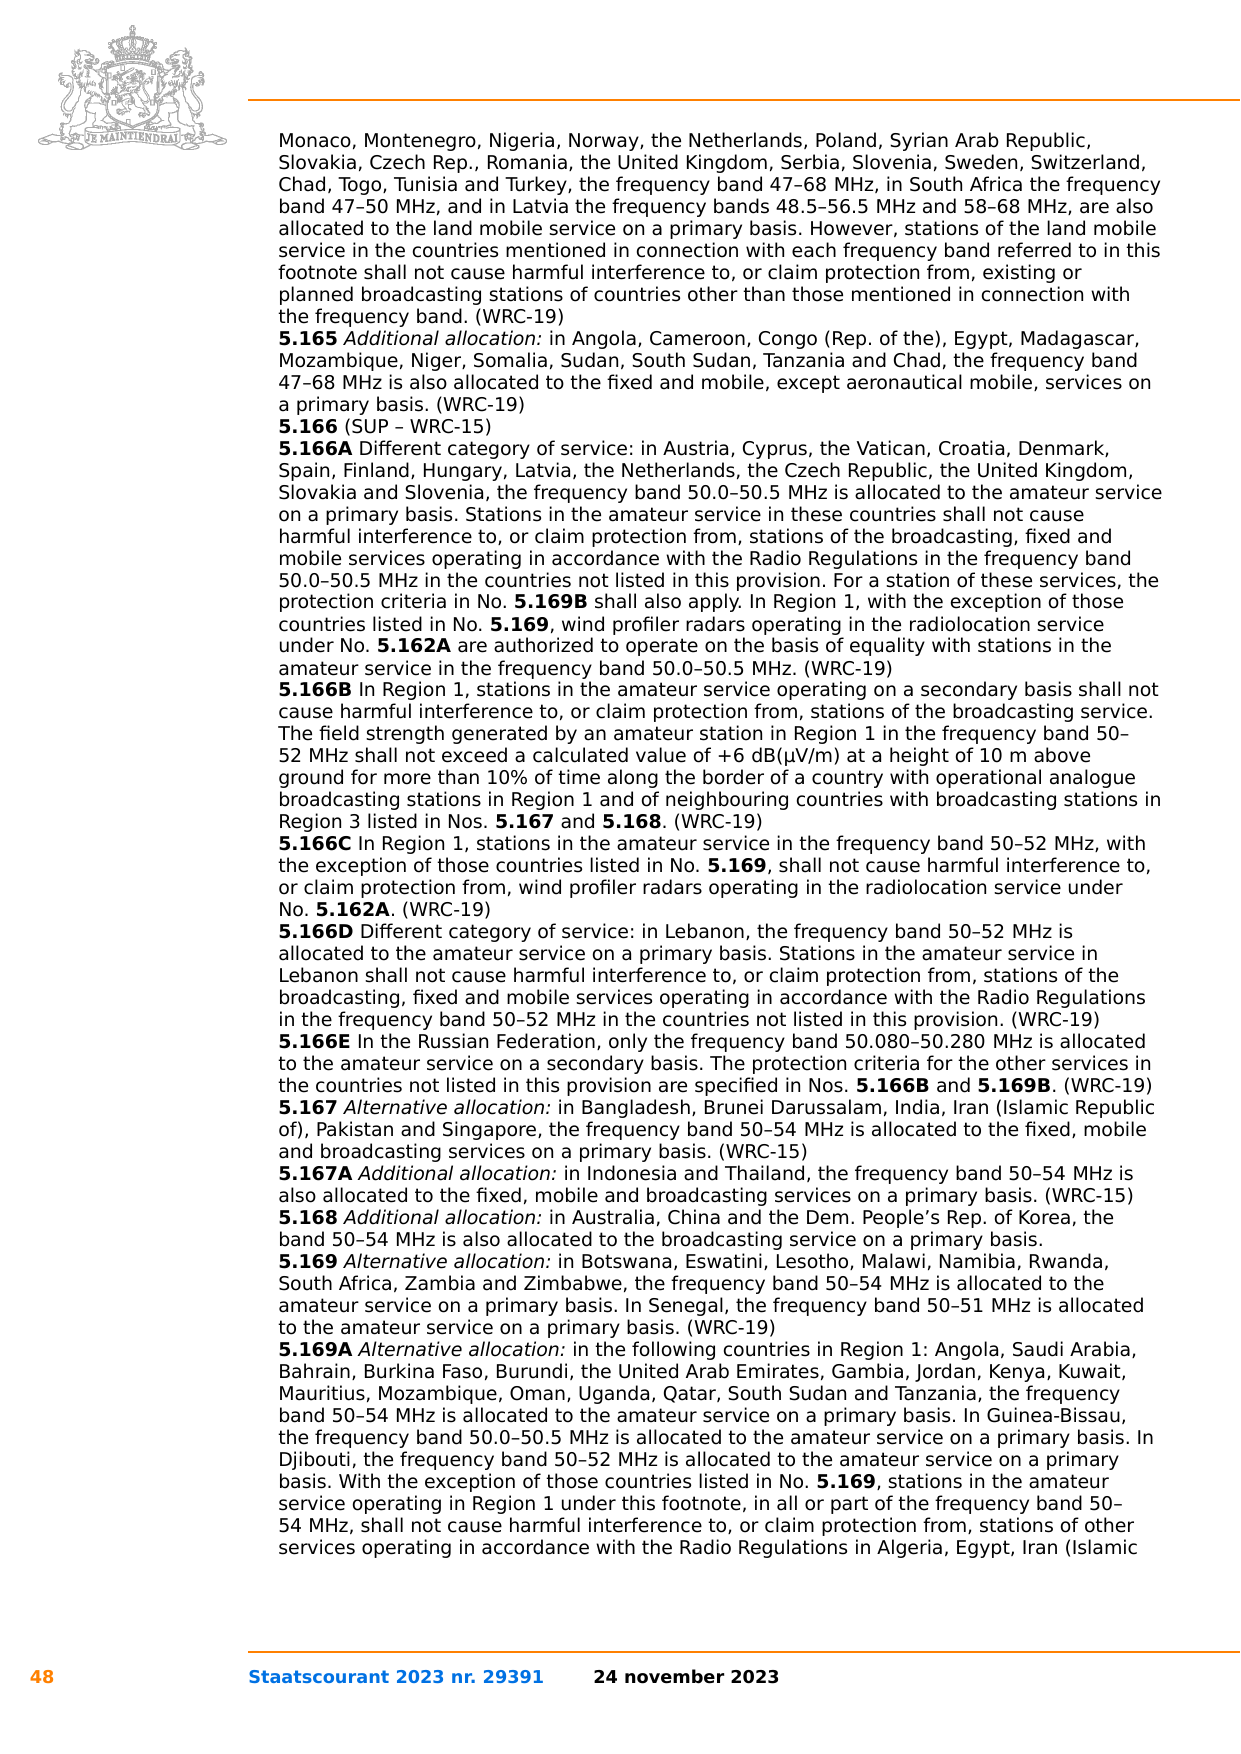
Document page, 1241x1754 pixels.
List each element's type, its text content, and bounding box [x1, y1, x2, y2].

text 5.166 (SUP – WRC-15) [278, 416, 1163, 438]
text 5.169 Alternative allocation: in Botswana, Eswatini, Lesotho, Malawi, Namibia, Rwanda, South Africa, Zambia and Zimbabwe, the frequency band 50–54 MHz is allocated to the amateur service on a primary basis. In Senegal, the frequency band 50–51 MHz is allocated to the amateur service on a primary basis. (WRC-19) [278, 1251, 1163, 1339]
text Monaco, Montenegro, Nigeria, Norway, the Netherlands, Poland, Syrian Arab Republic, Slovakia, Czech Rep., Romania, the United Kingdom, Serbia, Slovenia, Sweden, Switzerland, Chad, Togo, Tunisia and Turkey, the frequency band 47–68 MHz, in South Africa the frequency band 47–50 MHz, and in Latvia the frequency bands 48.5–56.5 MHz and 58–68 MHz, are also allocated to the land mobile service on a primary basis. However, stations of the land mobile service in the countries mentioned in connection with each frequency band referred to in this footnote shall not cause harmful interference to, or claim protection from, existing or planned broadcasting stations of countries other than those mentioned in connection with the frequency band. (WRC-19) [278, 130, 1163, 328]
text 5.166A Different category of service: in Austria, Cyprus, the Vatican, Croatia, Denmark, Spain, Finland, Hungary, Latvia, the Netherlands, the Czech Republic, the United Kingdom, Slovakia and Slovenia, the frequency band 50.0–50.5 MHz is allocated to the amateur service on a primary basis. Stations in the amateur service in these countries shall not cause harmful interference to, or claim protection from, stations of the broadcasting, fixed and mobile services operating in accordance with the Radio Regulations in the frequency band 50.0–50.5 MHz in the countries not listed in this provision. For a station of these services, the protection criteria in No. 5.169B shall also apply. In Region 1, with the exception of those countries listed in No. 5.169, wind profiler radars operating in the radiolocation service under No. 5.162A are authorized to operate on the basis of equality with stations in the amateur service in the frequency band 50.0–50.5 MHz. (WRC-19) [278, 438, 1163, 679]
text 5.166D Different category of service: in Lebanon, the frequency band 50–52 MHz is allocated to the amateur service on a primary basis. Stations in the amateur service in Lebanon shall not cause harmful interference to, or claim protection from, stations of the broadcasting, fixed and mobile services operating in accordance with the Radio Regulations in the frequency band 50–52 MHz in the countries not listed in this provision. (WRC-19) [278, 921, 1163, 1031]
text 5.169A Alternative allocation: in the following countries in Region 1: Angola, Saudi Arabia, Bahrain, Burkina Faso, Burundi, the United Arab Emirates, Gambia, Jordan, Kenya, Kuwait, Mauritius, Mozambique, Oman, Uganda, Qatar, South Sudan and Tanzania, the frequency band 50–54 MHz is allocated to the amateur service on a primary basis. In Guinea-Bissau, the frequency band 50.0–50.5 MHz is allocated to the amateur service on a primary basis. In Djibouti, the frequency band 50–52 MHz is allocated to the amateur service on a primary basis. With the exception of those countries listed in No. 5.169, stations in the amateur service operating in Region 1 under this footnote, in all or part of the frequency band 50–54 MHz, shall not cause harmful interference to, or claim protection from, stations of other services operating in accordance with the Radio Regulations in Algeria, Egypt, Iran (Islamic [278, 1339, 1163, 1558]
text 5.166E In the Russian Federation, only the frequency band 50.080–50.280 MHz is allocated to the amateur service on a secondary basis. The protection criteria for the other services in the countries not listed in this provision are specified in Nos. 5.166B and 5.169B. (WRC-19) [278, 1031, 1163, 1097]
text 5.166C In Region 1, stations in the amateur service in the frequency band 50–52 MHz, with the exception of those countries listed in No. 5.169, shall not cause harmful interference to, or claim protection from, wind profiler radars operating in the radiolocation service under No. 5.162A. (WRC-19) [278, 833, 1163, 921]
text 5.167A Additional allocation: in Indonesia and Thailand, the frequency band 50–54 MHz is also allocated to the fixed, mobile and broadcasting services on a primary basis. (WRC-15) [278, 1163, 1163, 1207]
picture [38, 25, 227, 150]
text 5.168 Additional allocation: in Australia, China and the Dem. People’s Rep. of Korea, the band 50–54 MHz is also allocated to the broadcasting service on a primary basis. [278, 1207, 1163, 1251]
text 5.165 Additional allocation: in Angola, Cameroon, Congo (Rep. of the), Egypt, Madagascar, Mozambique, Niger, Somalia, Sudan, South Sudan, Tanzania and Chad, the frequency band 47–68 MHz is also allocated to the fixed and mobile, except aeronautical mobile, services on a primary basis. (WRC-19) [278, 328, 1163, 416]
text 5.166B In Region 1, stations in the amateur service operating on a secondary basis shall not cause harmful interference to, or claim protection from, stations of the broadcasting service. The field strength generated by an amateur station in Region 1 in the frequency band 50–52 MHz shall not exceed a calculated value of +6 dB(μV/m) at a height of 10 m above ground for more than 10% of time along the border of a country with operational analogue broadcasting stations in Region 1 and of neighbouring countries with broadcasting stations in Region 3 listed in Nos. 5.167 and 5.168. (WRC-19) [278, 679, 1163, 833]
text 5.167 Alternative allocation: in Bangladesh, Brunei Darussalam, India, Iran (Islamic Republic of), Pakistan and Singapore, the frequency band 50–54 MHz is allocated to the fixed, mobile and broadcasting services on a primary basis. (WRC-15) [278, 1097, 1163, 1163]
